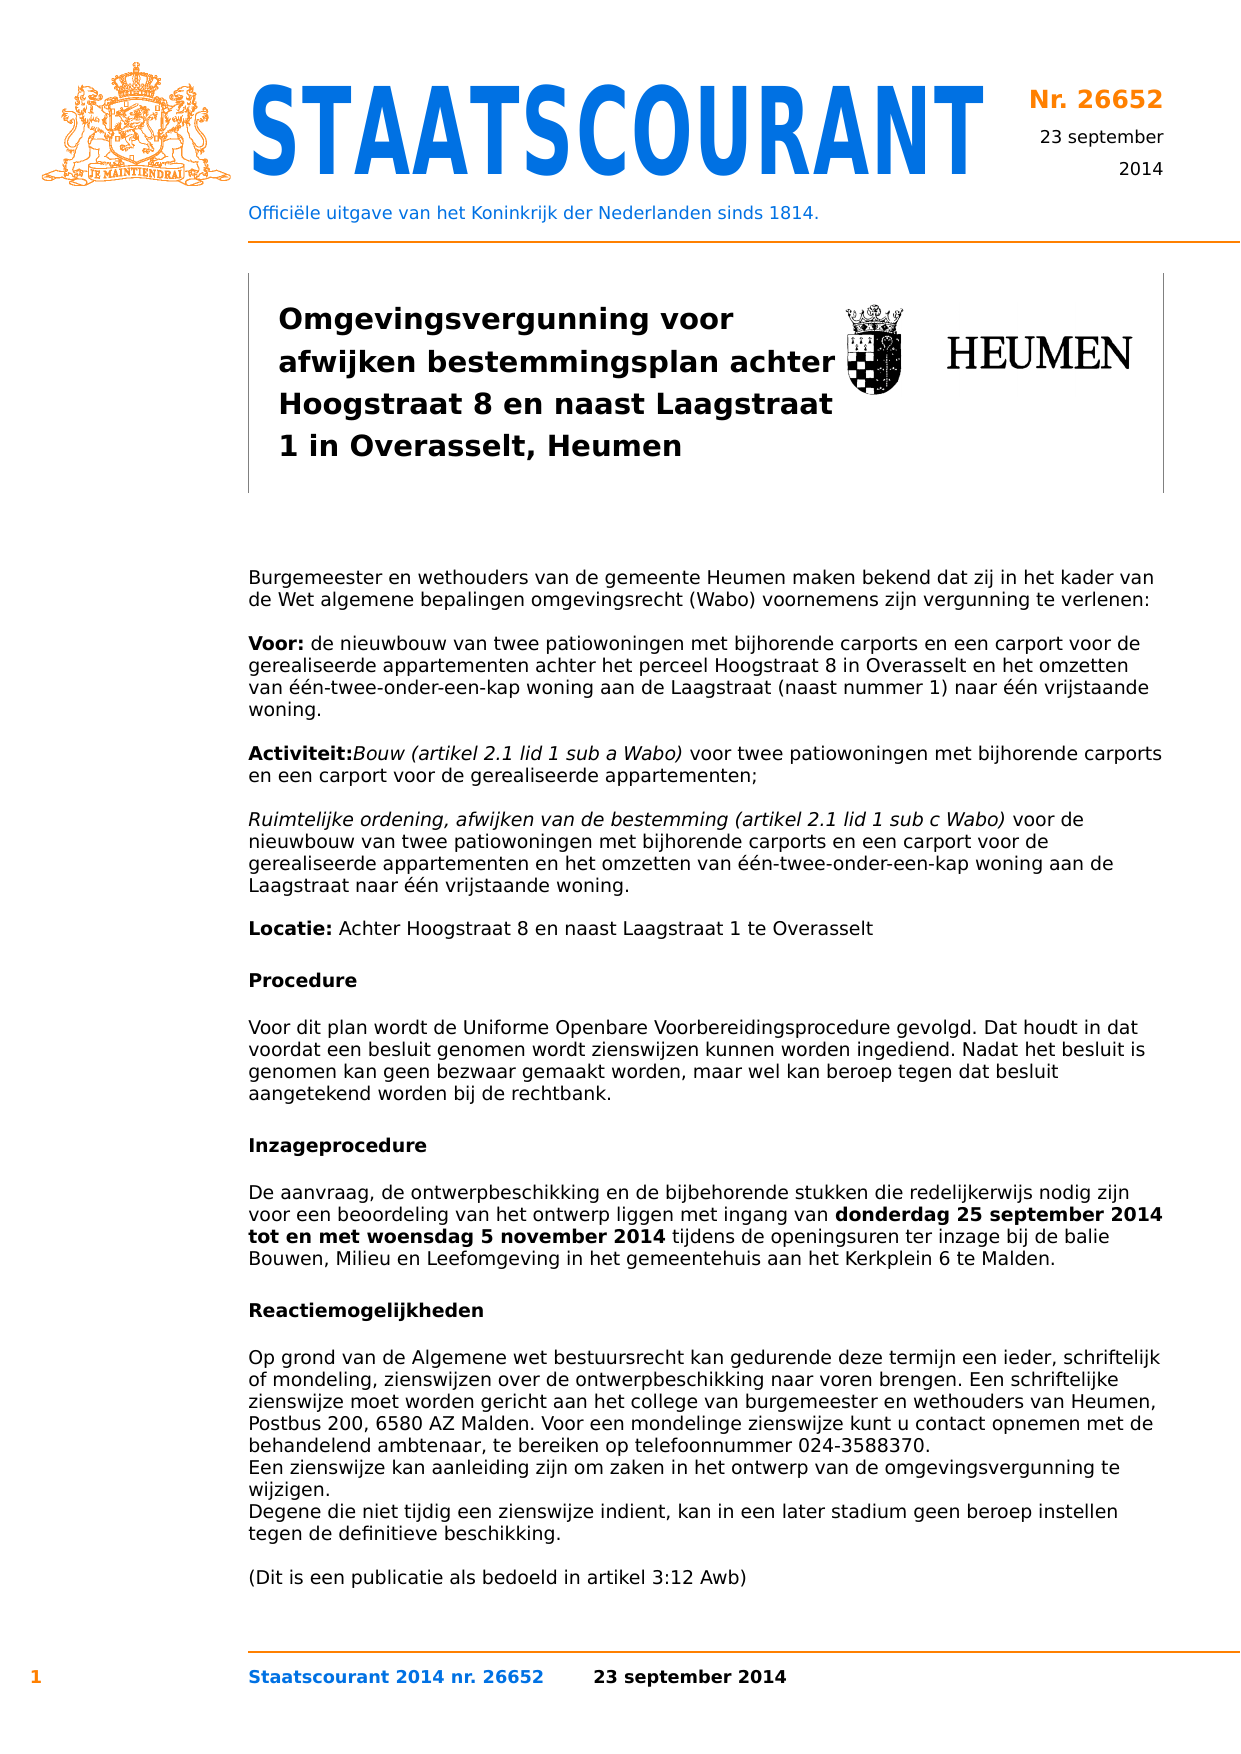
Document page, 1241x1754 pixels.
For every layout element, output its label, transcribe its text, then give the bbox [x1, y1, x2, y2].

text Burgemeester en wethouders van de gemeente Heumen maken bekend dat zij in het kader van de Wet algemene bepalingen omgevingsrecht (Wabo) voornemens zijn vergunning te verlenen: [248, 567, 1163, 611]
text Ruimtelijke ordening, afwijken van de bestemming (artikel 2.1 lid 1 sub c Wabo) voor de nieuwbouw van twee patiowoningen met bijhorende carports en een carport voor de gerealiseerde appartementen en het omzetten van één-twee-onder-een-kap woning aan de Laagstraat naar één vrijstaande woning. [248, 808, 1163, 896]
text Activiteit:Bouw (artikel 2.1 lid 1 sub a Wabo) voor twee patiowoningen met bijhorende carports en een carport voor de gerealiseerde appartementen; [248, 743, 1163, 787]
subtitle Inzageprocedure [248, 1135, 1163, 1157]
text De aanvraag, de ontwerpbeschikking en de bijbehorende stukken die redelijkerwijs nodig zijn voor een beoordeling van het ontwerp liggen met ingang van donderdag 25 september 2014 tot en met woensdag 5 november 2014 tijdens de openingsuren ter inzage bij de balie Bouwen, Milieu en Leefomgeving in het gemeentehuis aan het Kerkplein 6 te Malden. [248, 1182, 1163, 1270]
subtitle Procedure [248, 970, 1163, 992]
text Degene die niet tijdig een zienswijze indient, kan in een later stadium geen beroep instellen tegen de definitieve beschikking. [248, 1501, 1163, 1545]
table_cell 23 september [998, 121, 1240, 153]
table_cell 2014 [998, 153, 1240, 203]
picture [844, 302, 1134, 397]
table_header Nr. 26652 [998, 62, 1240, 121]
text Een zienswijze kan aanleiding zijn om zaken in het ontwerp van de omgevingsvergunning te wijzigen. [248, 1457, 1163, 1501]
table_header [25, 62, 248, 241]
text Locatie: Achter Hoogstraat 8 en naast Laagstraat 1 te Overasselt [248, 918, 1163, 940]
table_cell Officiële uitgave van het Koninkrijk der Nederlanden sinds 1814. [248, 203, 1240, 241]
text Voor: de nieuwbouw van twee patiowoningen met bijhorende carports en een carport voor de gerealiseerde appartementen achter het perceel Hoogstraat 8 in Overasselt en het omzetten van één-twee-onder-een-kap woning aan de Laagstraat (naast nummer 1) naar één vrijstaande woning. [248, 633, 1163, 721]
subtitle Omgevingsvergunning voor afwijken bestemmingsplan achter Hoogstraat 8 en naast Laagstraat 1 in Overasselt, Heumen [249, 273, 1163, 493]
table_header STAATSCOURANT [248, 62, 998, 203]
picture [41, 62, 231, 186]
text Voor dit plan wordt de Uniforme Openbare Voorbereidingsprocedure gevolgd. Dat houdt in dat voordat een besluit genomen wordt zienswijzen kunnen worden ingediend. Nadat het besluit is genomen kan geen bezwaar gemaakt worden, maar wel kan beroep tegen dat besluit aangetekend worden bij de rechtbank. [248, 1017, 1163, 1105]
subtitle Reactiemogelijkheden [248, 1300, 1163, 1322]
text (Dit is een publicatie als bedoeld in artikel 3:12 Awb) [248, 1567, 1163, 1589]
text Op grond van de Algemene wet bestuursrecht kan gedurende deze termijn een ieder, schriftelijk of mondeling, zienswijzen over de ontwerpbeschikking naar voren brengen. Een schriftelijke zienswijze moet worden gericht aan het college van burgemeester en wethouders van Heumen, Postbus 200, 6580 AZ Malden. Voor een mondelinge zienswijze kunt u contact opnemen met de behandelend ambtenaar, te bereiken op telefoonnummer 024-3588370. [248, 1347, 1163, 1457]
